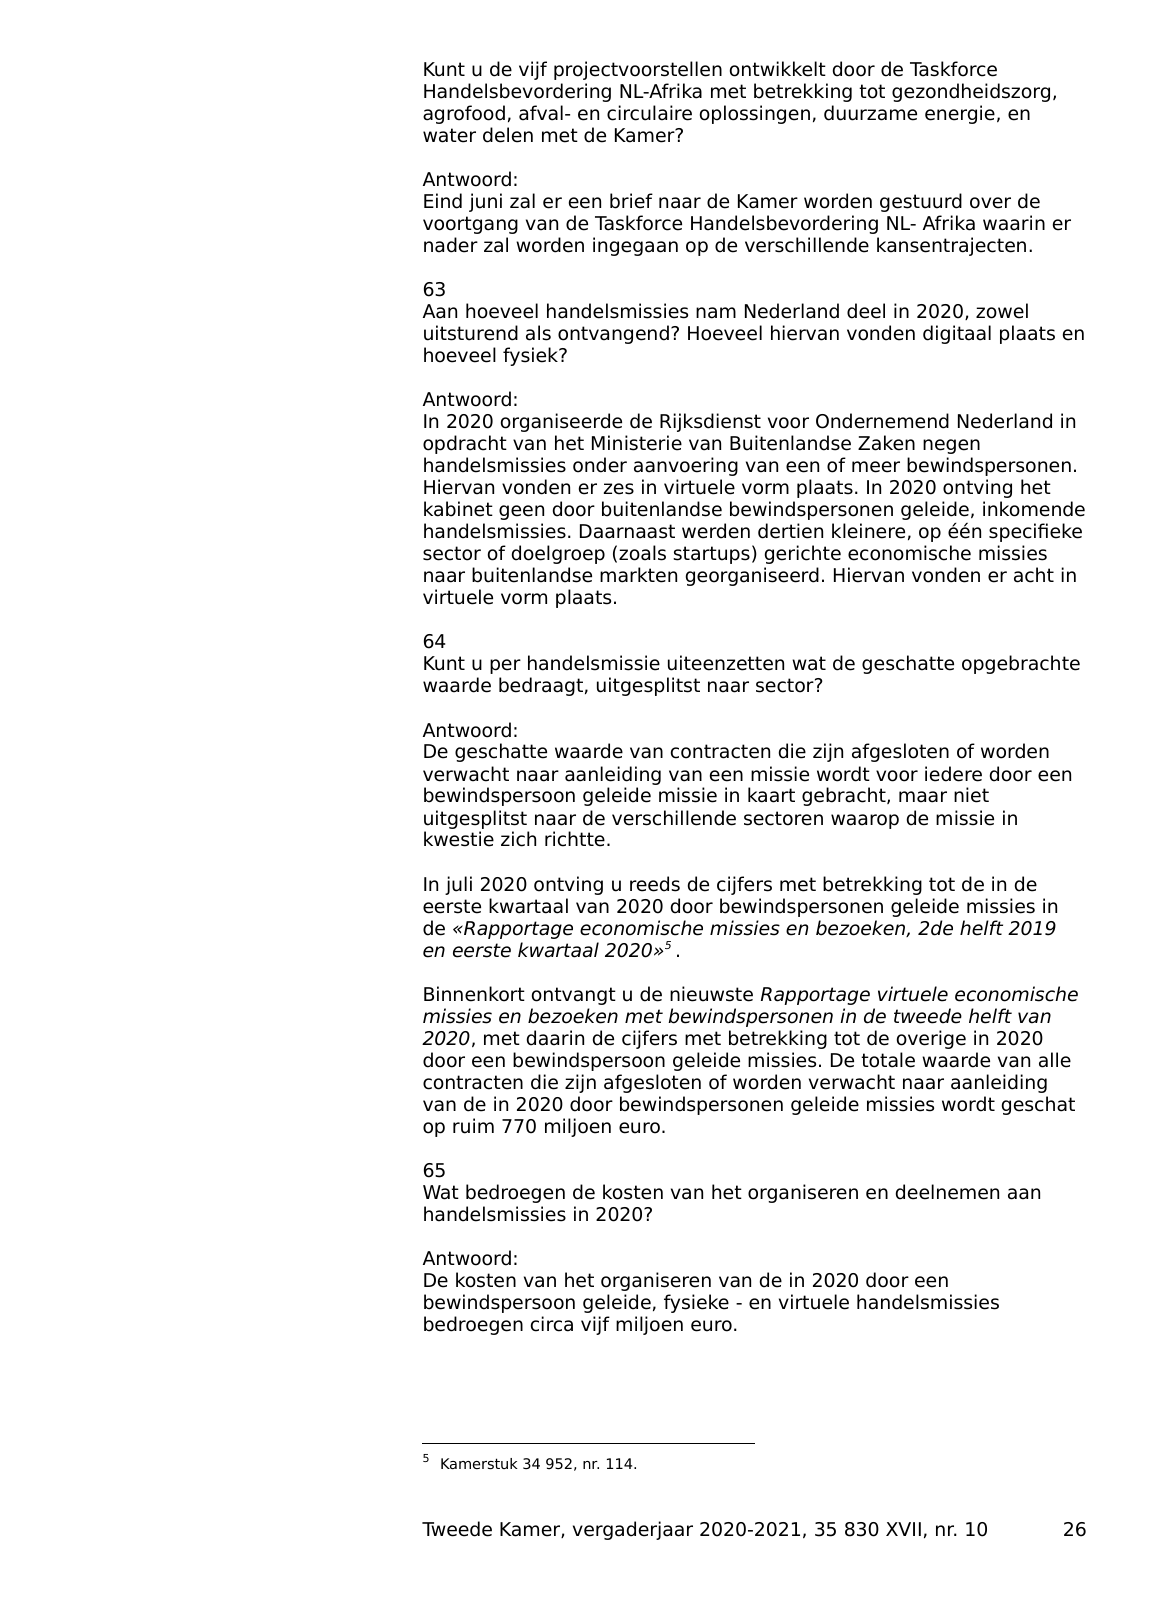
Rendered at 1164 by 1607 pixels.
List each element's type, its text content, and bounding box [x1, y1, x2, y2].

text In juli 2020 ontving u reeds de cijfers met betrekking tot de in de eerste kwartaal van 2020 door bewindspersonen geleide missies in de «Rapportage economische missies en bezoeken, 2de helft 2019 en eerste kwartaal 2020». [422, 873, 1087, 961]
text Antwoord: [422, 1248, 1087, 1270]
text 63 [422, 279, 1087, 301]
text 65 [422, 1160, 1087, 1182]
text Eind juni zal er een brief naar de Kamer worden gestuurd over de voortgang van de Taskforce Handelsbevordering NL- Afrika waarin er nader zal worden ingegaan op de verschillende kansentrajecten. [422, 191, 1087, 257]
text De geschatte waarde van contracten die zijn afgesloten of worden verwacht naar aanleiding van een missie wordt voor iedere door een bewindspersoon geleide missie in kaart gebracht, maar niet uitgesplitst naar de verschillende sectoren waarop de missie in kwestie zich richtte. [422, 741, 1087, 851]
text Antwoord: [422, 389, 1087, 411]
text Wat bedroegen de kosten van het organiseren en deelnemen aan handelsmissies in 2020? [422, 1182, 1087, 1226]
text Kunt u de vijf projectvoorstellen ontwikkelt door de Taskforce Handelsbevordering NL-Afrika met betrekking tot gezondheidszorg, agrofood, afval- en circulaire oplossingen, duurzame energie, en water delen met de Kamer? [422, 59, 1087, 147]
text Kamerstuk 34 952, nr. 114. [422, 1452, 1087, 1474]
text Antwoord: [422, 719, 1087, 741]
text In 2020 organiseerde de Rijksdienst voor Ondernemend Nederland in opdracht van het Ministerie van Buitenlandse Zaken negen handelsmissies onder aanvoering van een of meer bewindspersonen. Hiervan vonden er zes in virtuele vorm plaats. In 2020 ontving het kabinet geen door buitenlandse bewindspersonen geleide, inkomende handelsmissies. Daarnaast werden dertien kleinere, op één specifieke sector of doelgroep (zoals startups) gerichte economische missies naar buitenlandse markten georganiseerd. Hiervan vonden er acht in virtuele vorm plaats. [422, 411, 1087, 609]
text 64 [422, 631, 1087, 653]
text De kosten van het organiseren van de in 2020 door een bewindspersoon geleide, fysieke - en virtuele handelsmissies bedroegen circa vijf miljoen euro. [422, 1270, 1087, 1336]
text Binnenkort ontvangt u de nieuwste Rapportage virtuele economische missies en bezoeken met bewindspersonen in de tweede helft van 2020, met daarin de cijfers met betrekking tot de overige in 2020 door een bewindspersoon geleide missies. De totale waarde van alle contracten die zijn afgesloten of worden verwacht naar aanleiding van de in 2020 door bewindspersonen geleide missies wordt geschat op ruim 770 miljoen euro. [422, 984, 1087, 1137]
text Antwoord: [422, 169, 1087, 191]
text Kunt u per handelsmissie uiteenzetten wat de geschatte opgebrachte waarde bedraagt, uitgesplitst naar sector? [422, 653, 1087, 697]
text Aan hoeveel handelsmissies nam Nederland deel in 2020, zowel uitsturend als ontvangend? Hoeveel hiervan vonden digitaal plaats en hoeveel fysiek? [422, 301, 1087, 367]
